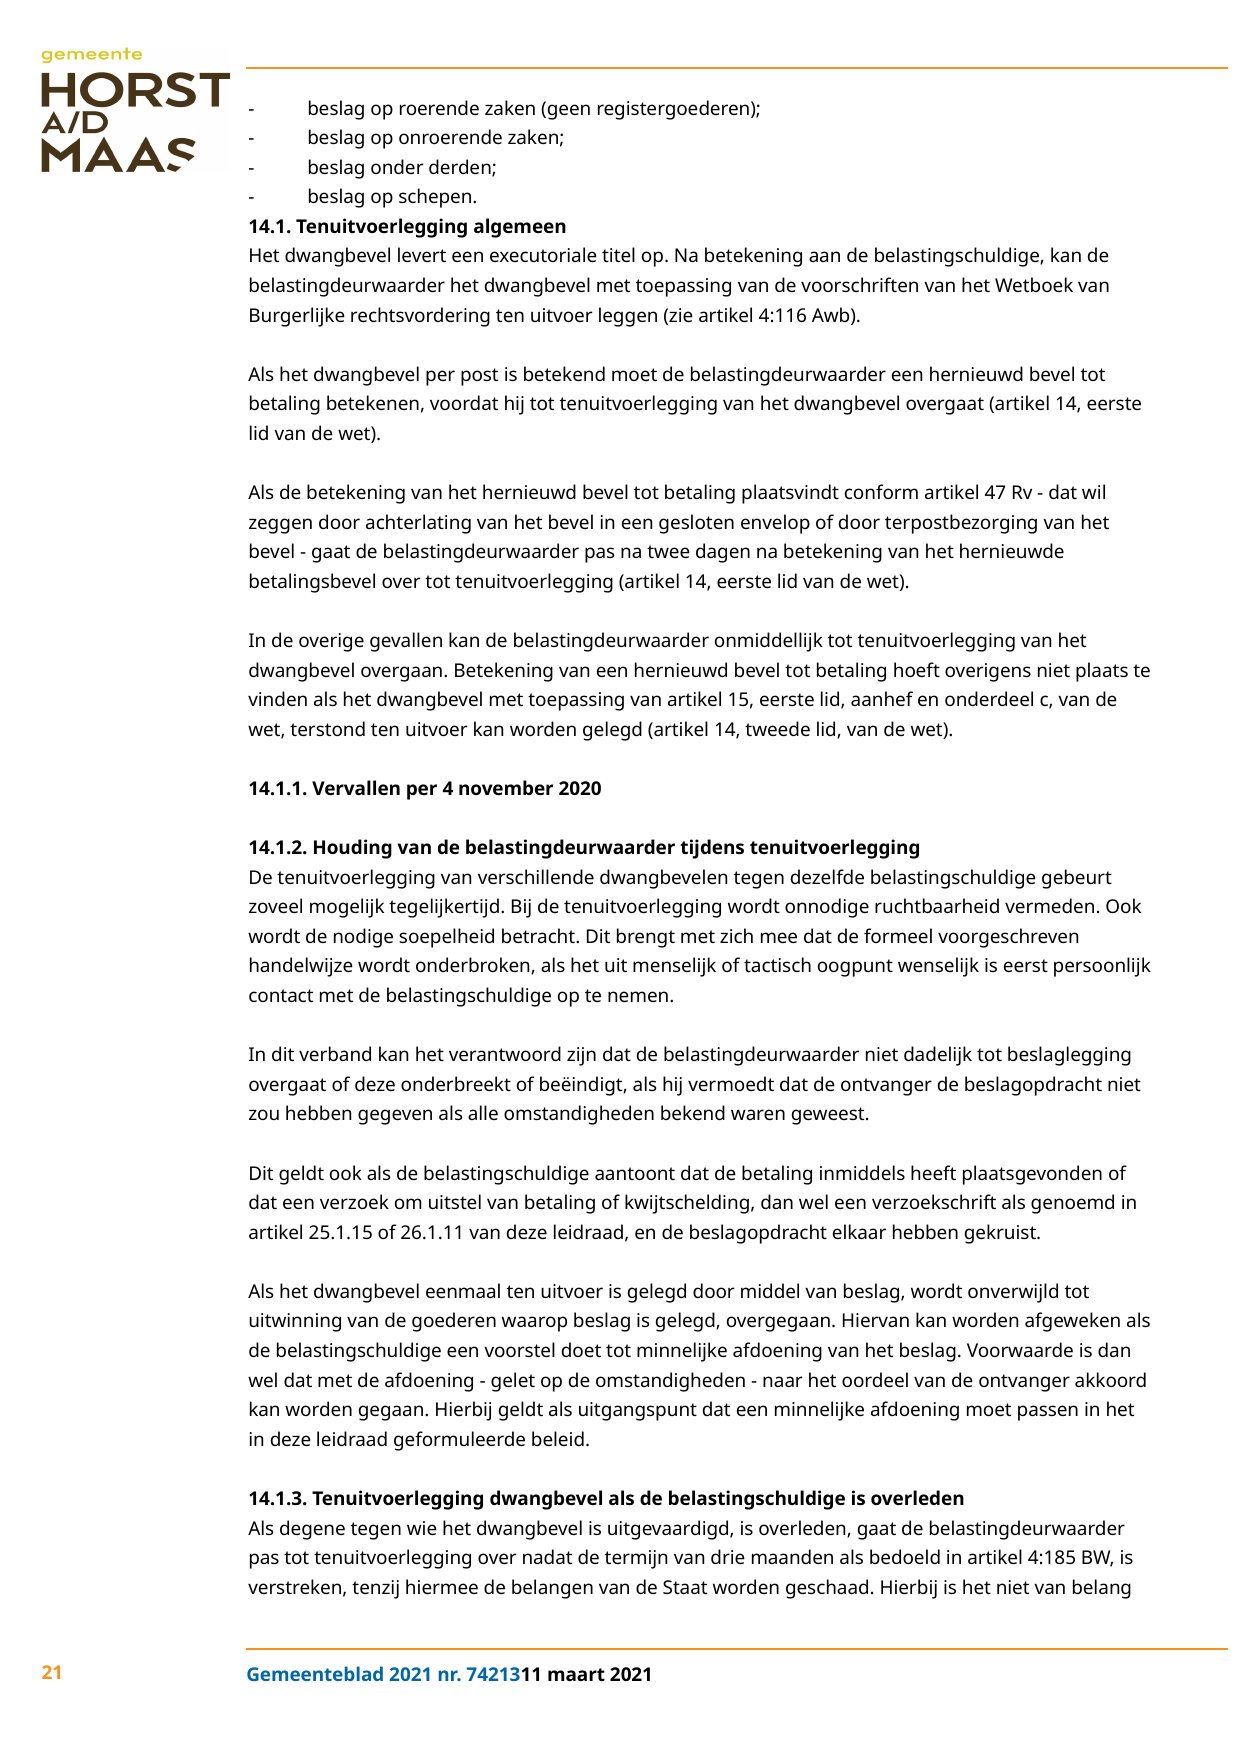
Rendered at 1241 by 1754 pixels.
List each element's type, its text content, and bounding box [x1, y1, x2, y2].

text Als de betekening van het hernieuwd bevel tot betaling plaatsvindt conform artikel 47 Rv - dat wil zeggen door achterlating van het bevel in een gesloten envelop of door terpostbezorging van het bevel - gaat de belastingdeurwaarder pas na twee dagen na betekening van het hernieuwde betalingsbevel over tot tenuitvoerlegging (artikel 14, eerste lid van de wet). [248, 479, 1152, 594]
list beslag op schepen. [248, 183, 1152, 209]
picture [41, 47, 231, 172]
text Als degene tegen wie het dwangbevel is uitgevaardigd, is overleden, gaat de belastingdeurwaarder pas tot tenuitvoerlegging over nadat de termijn van drie maanden als bedoeld in artikel 4:185 BW, is verstreken, tenzij hiermee de belangen van de Staat worden geschaad. Hierbij is het niet van belang [248, 1515, 1152, 1600]
list beslag op onroerende zaken; [248, 124, 1152, 150]
text 14.1.3. Tenuitvoerlegging dwangbevel als de belastingschuldige is overleden [248, 1485, 1152, 1511]
text 14.1.1. Vervallen per 4 november 2020 [248, 775, 1152, 801]
text Als het dwangbevel eenmaal ten uitvoer is gelegd door middel van beslag, wordt onverwijld tot uitwinning van de goederen waarop beslag is gelegd, overgegaan. Hiervan kan worden afgeweken als de belastingschuldige een voorstel doet tot minnelijke afdoening van het beslag. Voorwaarde is dan wel dat met de afdoening - gelet op de omstandigheden - naar het oordeel van de ontvanger akkoord kan worden gegaan. Hierbij geldt als uitgangspunt dat een minnelijke afdoening moet passen in het in deze leidraad geformuleerde beleid. [248, 1278, 1152, 1452]
text In de overige gevallen kan de belastingdeurwaarder onmiddellijk tot tenuitvoerlegging van het dwangbevel overgaan. Betekening van een hernieuwd bevel tot betaling hoeft overigens niet plaats te vinden als het dwangbevel met toepassing van artikel 15, eerste lid, aanhef en onderdeel c, van de wet, terstond ten uitvoer kan worden gelegd (artikel 14, tweede lid, van de wet). [248, 627, 1152, 742]
text De tenuitvoerlegging van verschillende dwangbevelen tegen dezelfde belastingschuldige gebeurt zoveel mogelijk tegelijkertijd. Bij de tenuitvoerlegging wordt onnodige ruchtbaarheid vermeden. Ook wordt de nodige soepelheid betracht. Dit brengt met zich mee dat de formeel voorgeschreven handelwijze wordt onderbroken, als het uit menselijk of tactisch oogpunt wenselijk is eerst persoonlijk contact met de belastingschuldige op te nemen. [248, 864, 1152, 1008]
list beslag onder derden; [248, 154, 1152, 180]
text In dit verband kan het verantwoord zijn dat de belastingdeurwaarder niet dadelijk tot beslaglegging overgaat of deze onderbreekt of beëindigt, als hij vermoedt dat de ontvanger de beslagopdracht niet zou hebben gegeven als alle omstandigheden bekend waren geweest. [248, 1041, 1152, 1126]
text Als het dwangbevel per post is betekend moet de belastingdeurwaarder een hernieuwd bevel tot betaling betekenen, voordat hij tot tenuitvoerlegging van het dwangbevel overgaat (artikel 14, eerste lid van de wet). [248, 361, 1152, 446]
text 14.1. Tenuitvoerlegging algemeen [248, 213, 1152, 239]
text Dit geldt ook als de belastingschuldige aantoont dat de betaling inmiddels heeft plaatsgevonden of dat een verzoek om uitstel van betaling of kwijtschelding, dan wel een verzoekschrift als genoemd in artikel 25.1.15 of 26.1.11 van deze leidraad, en de beslagopdracht elkaar hebben gekruist. [248, 1160, 1152, 1245]
text Het dwangbevel levert een executoriale titel op. Na betekening aan de belastingschuldige, kan de belastingdeurwaarder het dwangbevel met toepassing van de voorschriften van het Wetboek van Burgerlijke rechtsvordering ten uitvoer leggen (zie artikel 4:116 Awb). [248, 243, 1152, 328]
list beslag op roerende zaken (geen registergoederen); [248, 95, 1152, 121]
text 14.1.2. Houding van de belastingdeurwaarder tijdens tenuitvoerlegging [248, 834, 1152, 860]
